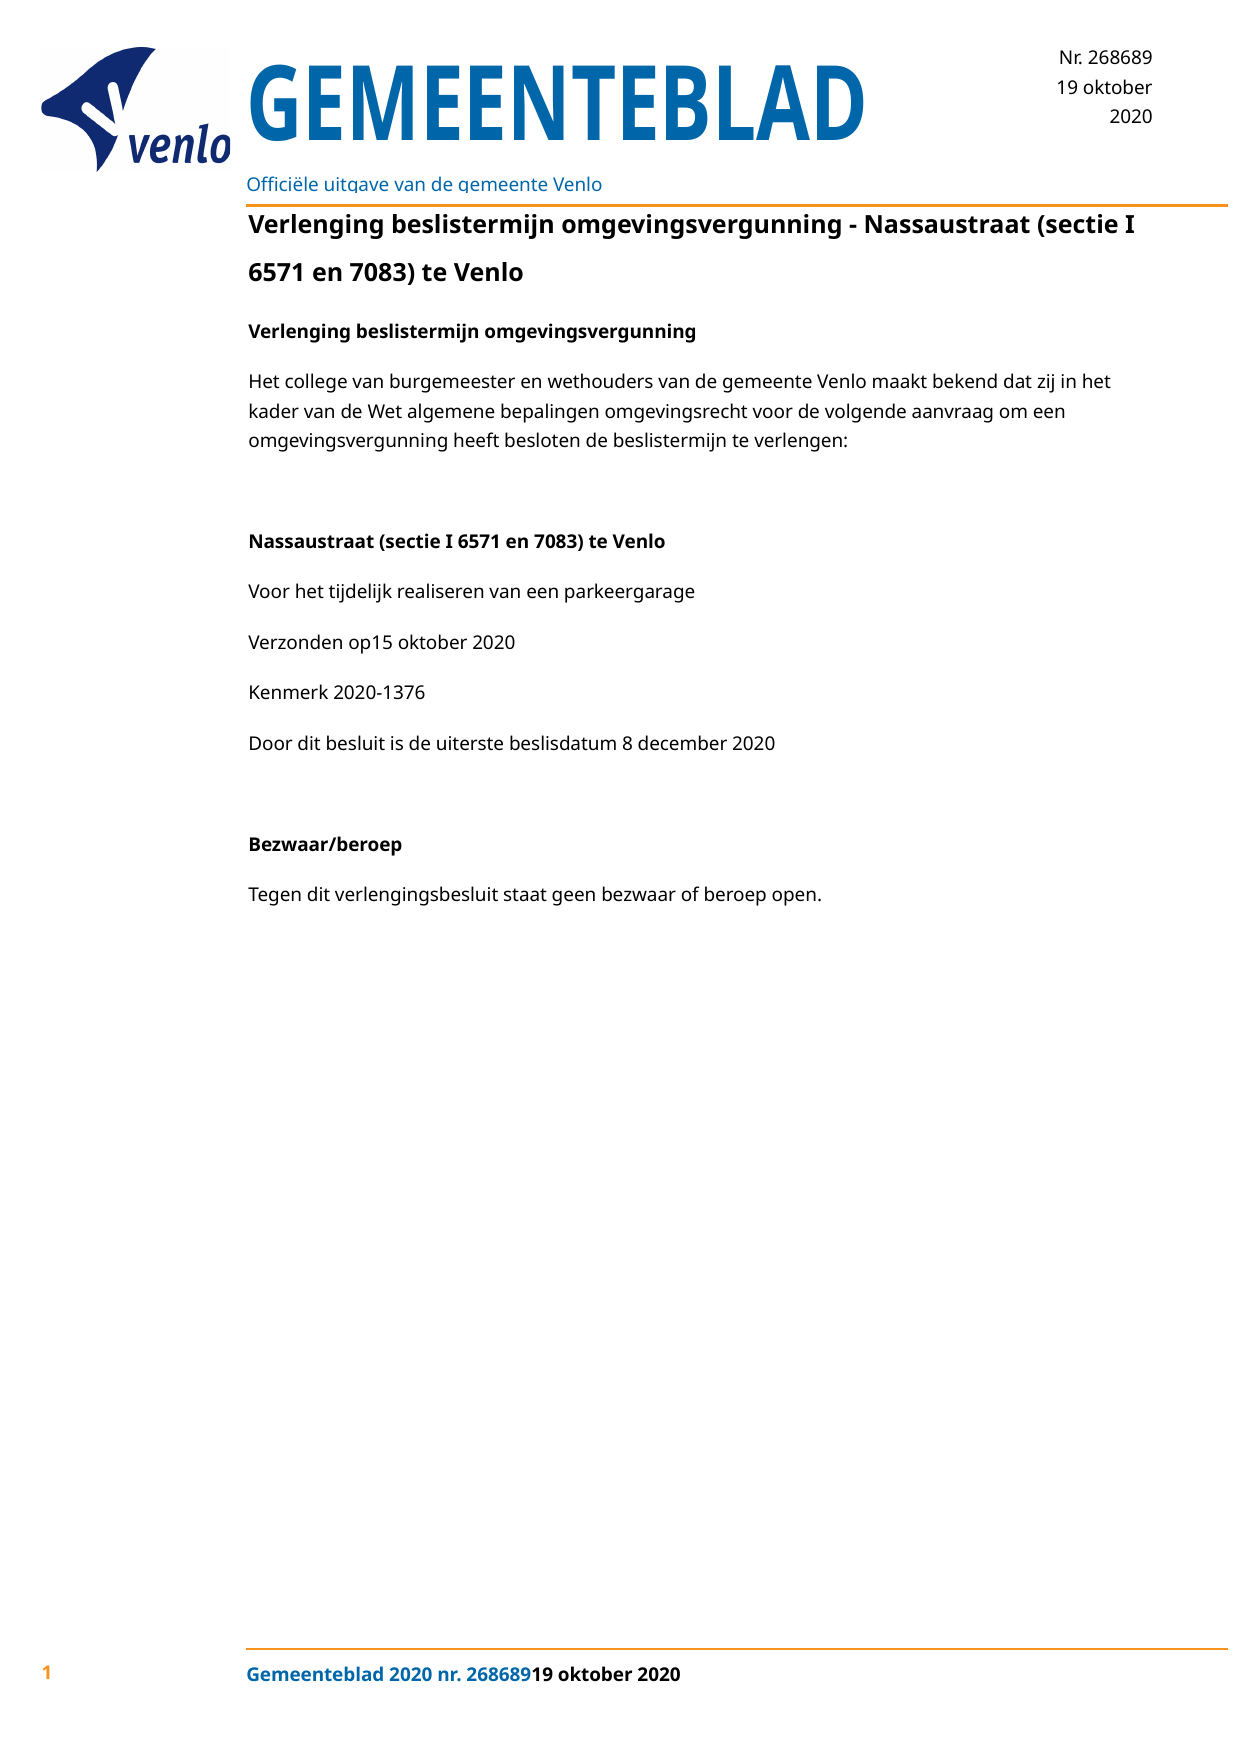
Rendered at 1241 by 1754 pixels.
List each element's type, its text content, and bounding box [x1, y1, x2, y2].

text Voor het tijdelijk realiseren van een parkeergarage [248, 579, 1152, 604]
text Door dit besluit is de uiterste beslisdatum 8 december 2020 [248, 730, 1152, 756]
text Verlenging beslistermijn omgevingsvergunning - Nassaustraat (sectie I 6571 en 7083) te Venlo [248, 207, 1152, 288]
picture [41, 47, 231, 172]
text Kenmerk 2020-1376 [248, 679, 1152, 705]
text Nassaustraat (sectie I 6571 en 7083) te Venlo [248, 528, 1152, 554]
text Verzonden op15 oktober 2020 [248, 629, 1152, 655]
text Tegen dit verlengingsbesluit staat geen bezwaar of beroep open. [248, 881, 1152, 907]
text Bezwaar/beroep [248, 831, 1152, 857]
text Het college van burgemeester en wethouders van de gemeente Venlo maakt bekend dat zij in het kader van de Wet algemene bepalingen omgevingsrecht voor de volgende aanvraag om een omgevingsvergunning heeft besloten de beslistermijn te verlengen: [248, 368, 1152, 453]
text Verlenging beslistermijn omgevingsvergunning [248, 318, 1152, 344]
